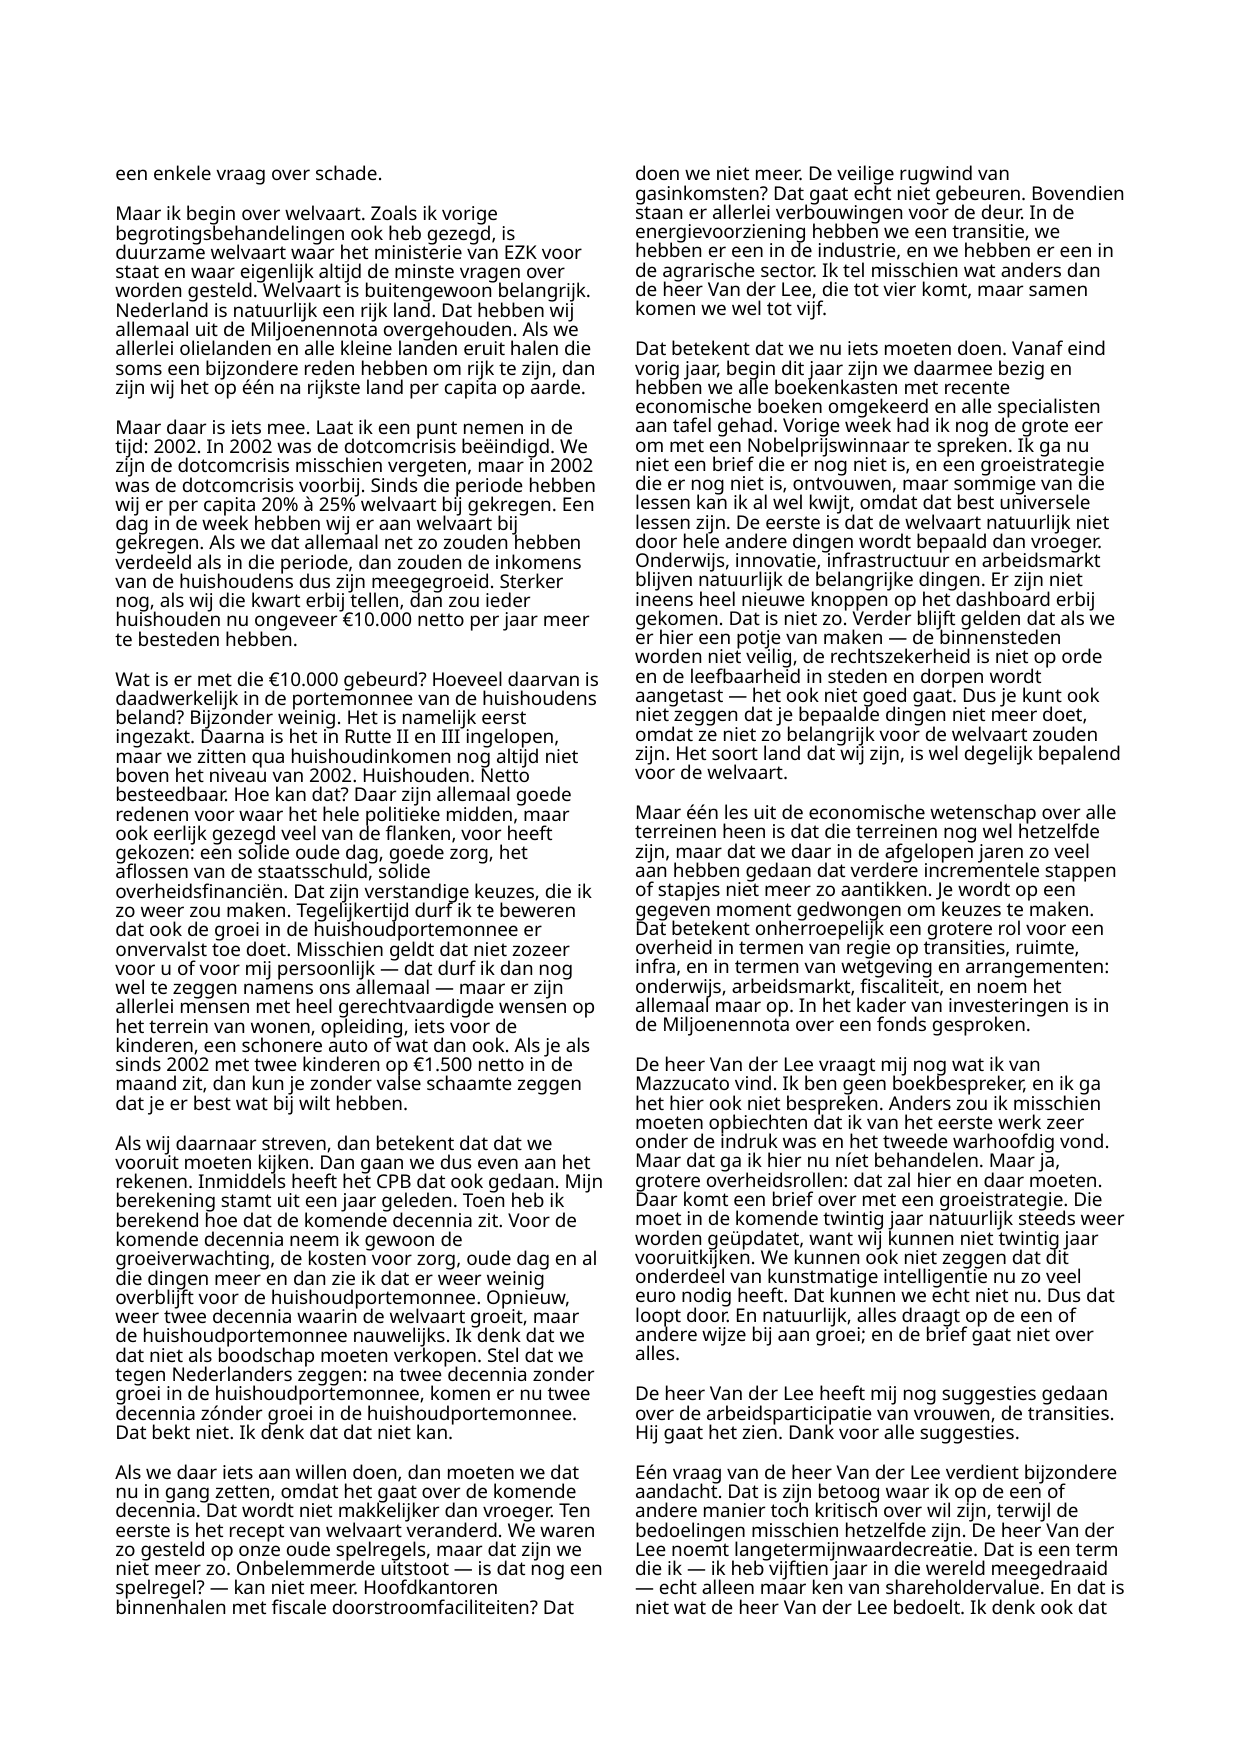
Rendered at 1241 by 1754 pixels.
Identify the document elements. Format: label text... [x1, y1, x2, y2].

text De heer Van der Lee vraagt mij nog wat ik van Mazzucato vind. Ik ben geen boekbespreker, en ik ga het hier ook niet bespreken. Anders zou ik misschien moeten opbiechten dat ik van het eerste werk zeer onder de indruk was en het tweede warhoofdig vond. Maar dat ga ik hier nu níet behandelen. Maar ja, grotere overheidsrollen: dat zal hier en daar moeten. Daar komt een brief over met een groeistrategie. Die moet in de komende twintig jaar natuurlijk steeds weer worden geüpdatet, want wij kunnen niet twintig jaar vooruitkijken. We kunnen ook niet zeggen dat dit onderdeel van kunstmatige intelligentie nu zo veel euro nodig heeft. Dat kunnen we echt niet nu. Dus dat loopt door. En natuurlijk, alles draagt op de een of andere wijze bij aan groei; en de brief gaat niet over alles. [635, 1056, 1125, 1364]
text De heer Van der Lee heeft mij nog suggesties gedaan over de arbeidsparticipatie van vrouwen, de transities. Hij gaat het zien. Dank voor alle suggesties. [635, 1385, 1125, 1443]
text Maar één les uit de economische wetenschap over alle terreinen heen is dat die terreinen nog wel hetzelfde zijn, maar dat we daar in de afgelopen jaren zo veel aan hebben gedaan dat verdere incrementele stappen of stapjes niet meer zo aantikken. Je wordt op een gegeven moment gedwongen om keuzes te maken. Dat betekent onherroepelijk een grotere rol voor een overheid in termen van regie op transities, ruimte, infra, en in termen van wetgeving en arrangementen: onderwijs, arbeidsmarkt, fiscaliteit, en noem het allemaal maar op. In het kader van investeringen is in de Miljoenennota over een fonds gesproken. [635, 804, 1125, 1035]
text Dat betekent dat we nu iets moeten doen. Vanaf eind vorig jaar, begin dit jaar zijn we daarmee bezig en hebben we alle boekenkasten met recente economische boeken omgekeerd en alle specialisten aan tafel gehad. Vorige week had ik nog de grote eer om met een Nobelprijswinnaar te spreken. Ik ga nu niet een brief die er nog niet is, en een groeistrategie die er nog niet is, ontvouwen, maar sommige van die lessen kan ik al wel kwijt, omdat dat best universele lessen zijn. De eerste is dat de welvaart natuurlijk niet door hele andere dingen wordt bepaald dan vroeger. Onderwijs, innovatie, infrastructuur en arbeidsmarkt blijven natuurlijk de belangrijke dingen. Er zijn niet ineens heel nieuwe knoppen op het dashboard erbij gekomen. Dat is niet zo. Verder blijft gelden dat als we er hier een potje van maken — de binnensteden worden niet veilig, de rechtszekerheid is niet op orde en de leefbaarheid in steden en dorpen wordt aangetast — het ook niet goed gaat. Dus je kunt ook niet zeggen dat je bepaalde dingen niet meer doet, omdat ze niet zo belangrijk voor de welvaart zouden zijn. Het soort land dat wij zijn, is wel degelijk bepalend voor de welvaart. [635, 340, 1125, 783]
text Als we daar iets aan willen doen, dan moeten we dat nu in gang zetten, omdat het gaat over de komende decennia. Dat wordt niet makkelijker dan vroeger. Ten eerste is het recept van welvaart veranderd. We waren zo gesteld op onze oude spelregels, maar dat zijn we niet meer zo. Onbelemmerde uitstoot — is dat nog een spelregel? — kan niet meer. Hoofdkantoren binnenhalen met fiscale doorstroomfaciliteiten? Dat [115, 1464, 605, 1618]
text Wat is er met die €10.000 gebeurd? Hoeveel daarvan is daadwerkelijk in de portemonnee van de huishoudens beland? Bijzonder weinig. Het is namelijk eerst ingezakt. Daarna is het in Rutte II en III ingelopen, maar we zitten qua huishoudinkomen nog altijd niet boven het niveau van 2002. Huishouden. Netto besteedbaar. Hoe kan dat? Daar zijn allemaal goede redenen voor waar het hele politieke midden, maar ook eerlijk gezegd veel van de flanken, voor heeft gekozen: een solide oude dag, goede zorg, het aflossen van de staatsschuld, solide overheidsfinanciën. Dat zijn verstandige keuzes, die ik zo weer zou maken. Tegelijkertijd durf ik te beweren dat ook de groei in de huishoudportemonnee er onvervalst toe doet. Misschien geldt dat niet zozeer voor u of voor mij persoonlijk — dat durf ik dan nog wel te zeggen namens ons allemaal — maar er zijn allerlei mensen met heel gerechtvaardigde wensen op het terrein van wonen, opleiding, iets voor de kinderen, een schonere auto of wat dan ook. Als je als sinds 2002 met twee kinderen op €1.500 netto in de maand zit, dan kun je zonder valse schaamte zeggen dat je er best wat bij wilt hebben. [115, 671, 605, 1114]
text Maar daar is iets mee. Laat ik een punt nemen in de tijd: 2002. In 2002 was de dotcomcrisis beëindigd. We zijn de dotcomcrisis misschien vergeten, maar in 2002 was de dotcomcrisis voorbij. Sinds die periode hebben wij er per capita 20% à 25% welvaart bij gekregen. Een dag in de week hebben wij er aan welvaart bij gekregen. Als we dat allemaal net zo zouden hebben verdeeld als in die periode, dan zouden de inkomens van de huishoudens dus zijn meegegroeid. Sterker nog, als wij die kwart erbij tellen, dan zou ieder huishouden nu ongeveer €10.000 netto per jaar meer te besteden hebben. [115, 419, 605, 650]
text doen we niet meer. De veilige rugwind van gasinkomsten? Dat gaat echt niet gebeuren. Bovendien staan er allerlei verbouwingen voor de deur. In de energievoorziening hebben we een transitie, we hebben er een in de industrie, en we hebben er een in de agrarische sector. Ik tel misschien wat anders dan de heer Van der Lee, die tot vier komt, maar samen komen we wel tot vijf. [635, 165, 1125, 319]
text Eén vraag van de heer Van der Lee verdient bijzondere aandacht. Dat is zijn betoog waar ik op de een of andere manier toch kritisch over wil zijn, terwijl de bedoelingen misschien hetzelfde zijn. De heer Van der Lee noemt langetermijnwaardecreatie. Dat is een term die ik — ik heb vijftien jaar in die wereld meegedraaid — echt alleen maar ken van shareholdervalue. En dat is niet wat de heer Van der Lee bedoelt. Ik denk ook dat [635, 1464, 1125, 1618]
text Maar ik begin over welvaart. Zoals ik vorige begrotingsbehandelingen ook heb gezegd, is duurzame welvaart waar het ministerie van EZK voor staat en waar eigenlijk altijd de minste vragen over worden gesteld. Welvaart is buitengewoon belangrijk. Nederland is natuurlijk een rijk land. Dat hebben wij allemaal uit de Miljoenennota overgehouden. Als we allerlei olielanden en alle kleine landen eruit halen die soms een bijzondere reden hebben om rijk te zijn, dan zijn wij het op één na rijkste land per capita op aarde. [115, 205, 605, 398]
text Als wij daarnaar streven, dan betekent dat dat we vooruit moeten kijken. Dan gaan we dus even aan het rekenen. Inmiddels heeft het CPB dat ook gedaan. Mijn berekening stamt uit een jaar geleden. Toen heb ik berekend hoe dat de komende decennia zit. Voor de komende decennia neem ik gewoon de groeiverwachting, de kosten voor zorg, oude dag en al die dingen meer en dan zie ik dat er weer weinig overblijft voor de huishoudportemonnee. Opnieuw, weer twee decennia waarin de welvaart groeit, maar de huishoudportemonnee nauwelijks. Ik denk dat we dat niet als boodschap moeten verkopen. Stel dat we tegen Nederlanders zeggen: na twee decennia zonder groei in de huishoudportemonnee, komen er nu twee decennia zónder groei in de huishoudportemonnee. Dat bekt niet. Ik denk dat dat niet kan. [115, 1135, 605, 1443]
text een enkele vraag over schade. [115, 165, 605, 184]
